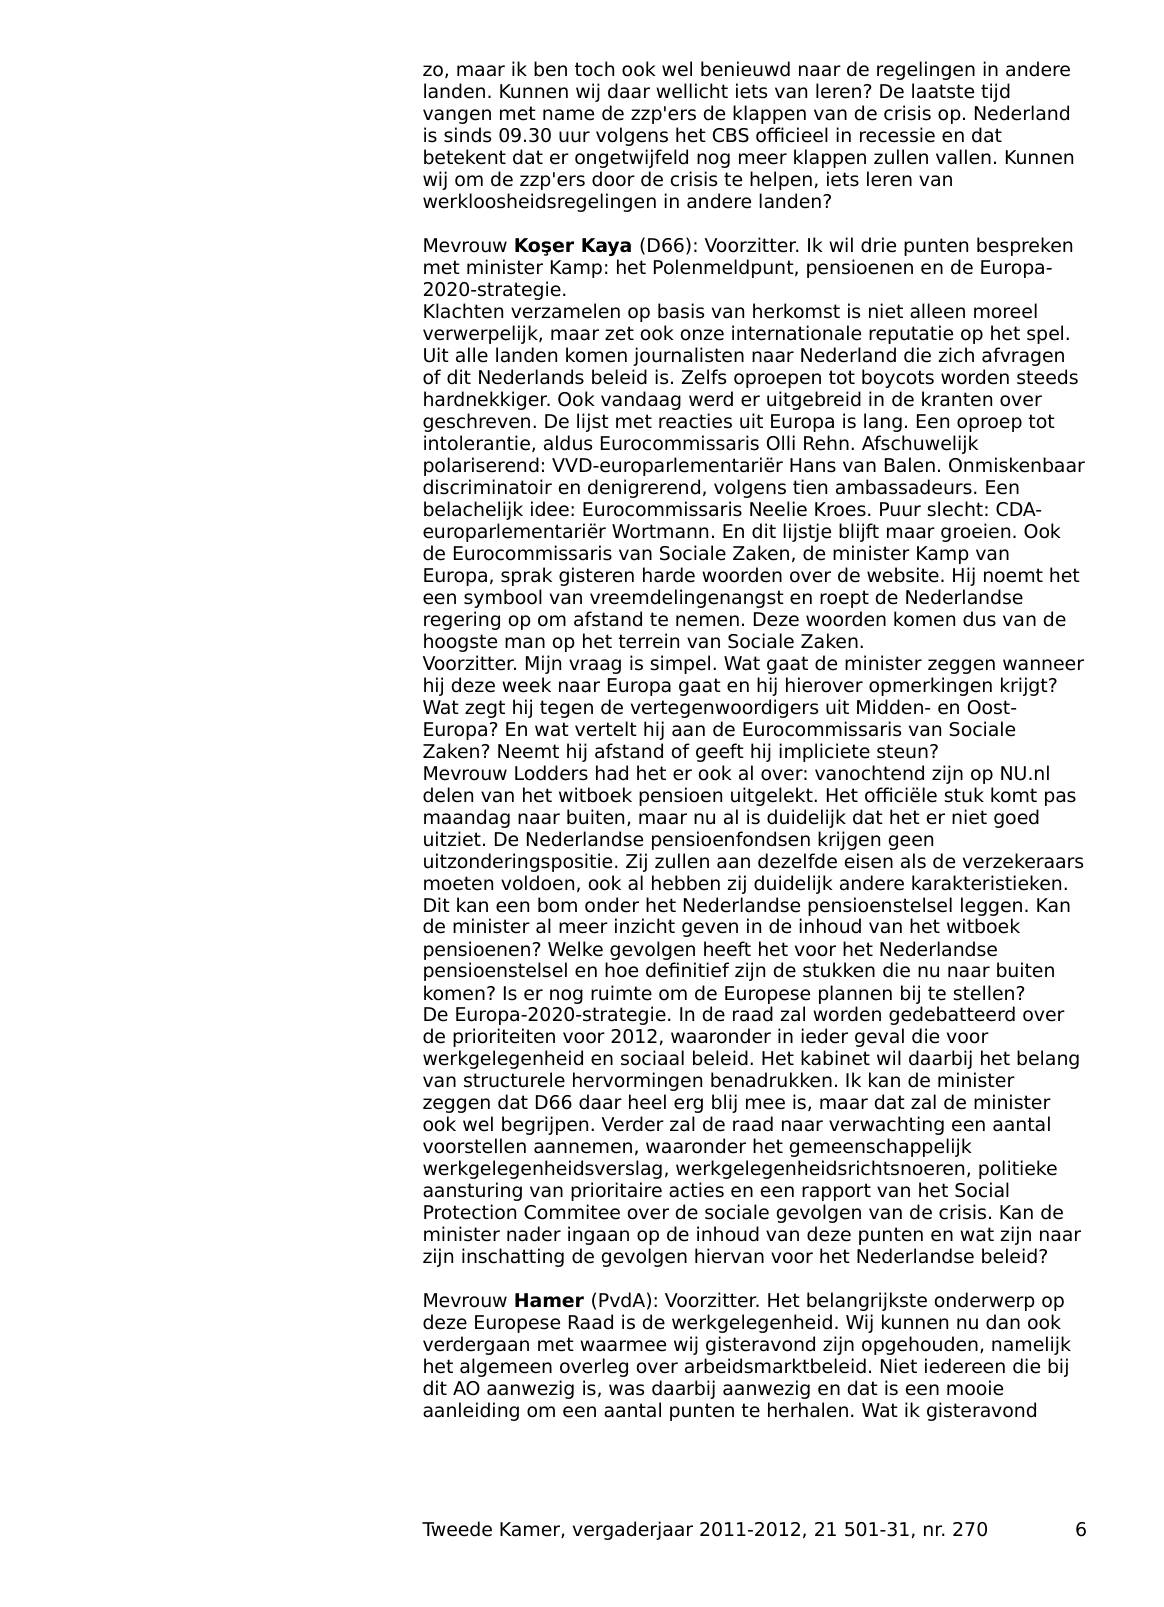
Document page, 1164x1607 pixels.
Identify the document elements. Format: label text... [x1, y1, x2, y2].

text Mevrouw Hamer (PvdA): Voorzitter. Het belangrijkste onderwerp op deze Europese Raad is de werkgelegenheid. Wij kunnen nu dan ook verdergaan met waarmee wij gisteravond zijn opgehouden, namelijk het algemeen overleg over arbeidsmarktbeleid. Niet iedereen die bij dit AO aanwezig is, was daarbij aanwezig en dat is een mooie aanleiding om een aantal punten te herhalen. Wat ik gisteravond [422, 1290, 1087, 1422]
text De Europa-2020-strategie. In de raad zal worden gedebatteerd over de prioriteiten voor 2012, waaronder in ieder geval die voor werkgelegenheid en sociaal beleid. Het kabinet wil daarbij het belang van structurele hervormingen benadrukken. Ik kan de minister zeggen dat D66 daar heel erg blij mee is, maar dat zal de minister ook wel begrijpen. Verder zal de raad naar verwachting een aantal voorstellen aannemen, waaronder het gemeenschappelijk werkgelegenheidsverslag, werkgelegenheidsrichtsnoeren, politieke aansturing van prioritaire acties en een rapport van het Social Protection Commitee over de sociale gevolgen van de crisis. Kan de minister nader ingaan op de inhoud van deze punten en wat zijn naar zijn inschatting de gevolgen hiervan voor het Nederlandse beleid? [422, 1004, 1087, 1268]
text Mevrouw Koşer Kaya (D66): Voorzitter. Ik wil drie punten bespreken met minister Kamp: het Polenmeldpunt, pensioenen en de Europa-2020-strategie. [422, 235, 1087, 301]
text Voorzitter. Mijn vraag is simpel. Wat gaat de minister zeggen wanneer hij deze week naar Europa gaat en hij hierover opmerkingen krijgt? Wat zegt hij tegen de vertegenwoordigers uit Midden- en Oost-Europa? En wat vertelt hij aan de Eurocommissaris van Sociale Zaken? Neemt hij afstand of geeft hij impliciete steun? [422, 653, 1087, 763]
text Klachten verzamelen op basis van herkomst is niet alleen moreel verwerpelijk, maar zet ook onze internationale reputatie op het spel. Uit alle landen komen journalisten naar Nederland die zich afvragen of dit Nederlands beleid is. Zelfs oproepen tot boycots worden steeds hardnekkiger. Ook vandaag werd er uitgebreid in de kranten over geschreven. De lijst met reacties uit Europa is lang. Een oproep tot intolerantie, aldus Eurocommissaris Olli Rehn. Afschuwelijk polariserend: VVD-europarlementariër Hans van Balen. Onmiskenbaar discriminatoir en denigrerend, volgens tien ambassadeurs. Een belachelijk idee: Eurocommissaris Neelie Kroes. Puur slecht: CDA-europarlementariër Wortmann. En dit lijstje blijft maar groeien. Ook de Eurocommissaris van Sociale Zaken, de minister Kamp van Europa, sprak gisteren harde woorden over de website. Hij noemt het een symbool van vreemdelingenangst en roept de Nederlandse regering op om afstand te nemen. Deze woorden komen dus van de hoogste man op het terrein van Sociale Zaken. [422, 301, 1087, 653]
text Mevrouw Lodders had het er ook al over: vanochtend zijn op NU.nl delen van het witboek pensioen uitgelekt. Het officiële stuk komt pas maandag naar buiten, maar nu al is duidelijk dat het er niet goed uitziet. De Nederlandse pensioenfondsen krijgen geen uitzonderingspositie. Zij zullen aan dezelfde eisen als de verzekeraars moeten voldoen, ook al hebben zij duidelijk andere karakteristieken. Dit kan een bom onder het Nederlandse pensioenstelsel leggen. Kan de minister al meer inzicht geven in de inhoud van het witboek pensioenen? Welke gevolgen heeft het voor het Nederlandse pensioenstelsel en hoe definitief zijn de stukken die nu naar buiten komen? Is er nog ruimte om de Europese plannen bij te stellen? [422, 763, 1087, 1004]
text zo, maar ik ben toch ook wel benieuwd naar de regelingen in andere landen. Kunnen wij daar wellicht iets van leren? De laatste tijd vangen met name de zzp'ers de klappen van de crisis op. Nederland is sinds 09.30 uur volgens het CBS officieel in recessie en dat betekent dat er ongetwijfeld nog meer klappen zullen vallen. Kunnen wij om de zzp'ers door de crisis te helpen, iets leren van werkloosheidsregelingen in andere landen? [422, 59, 1087, 213]
